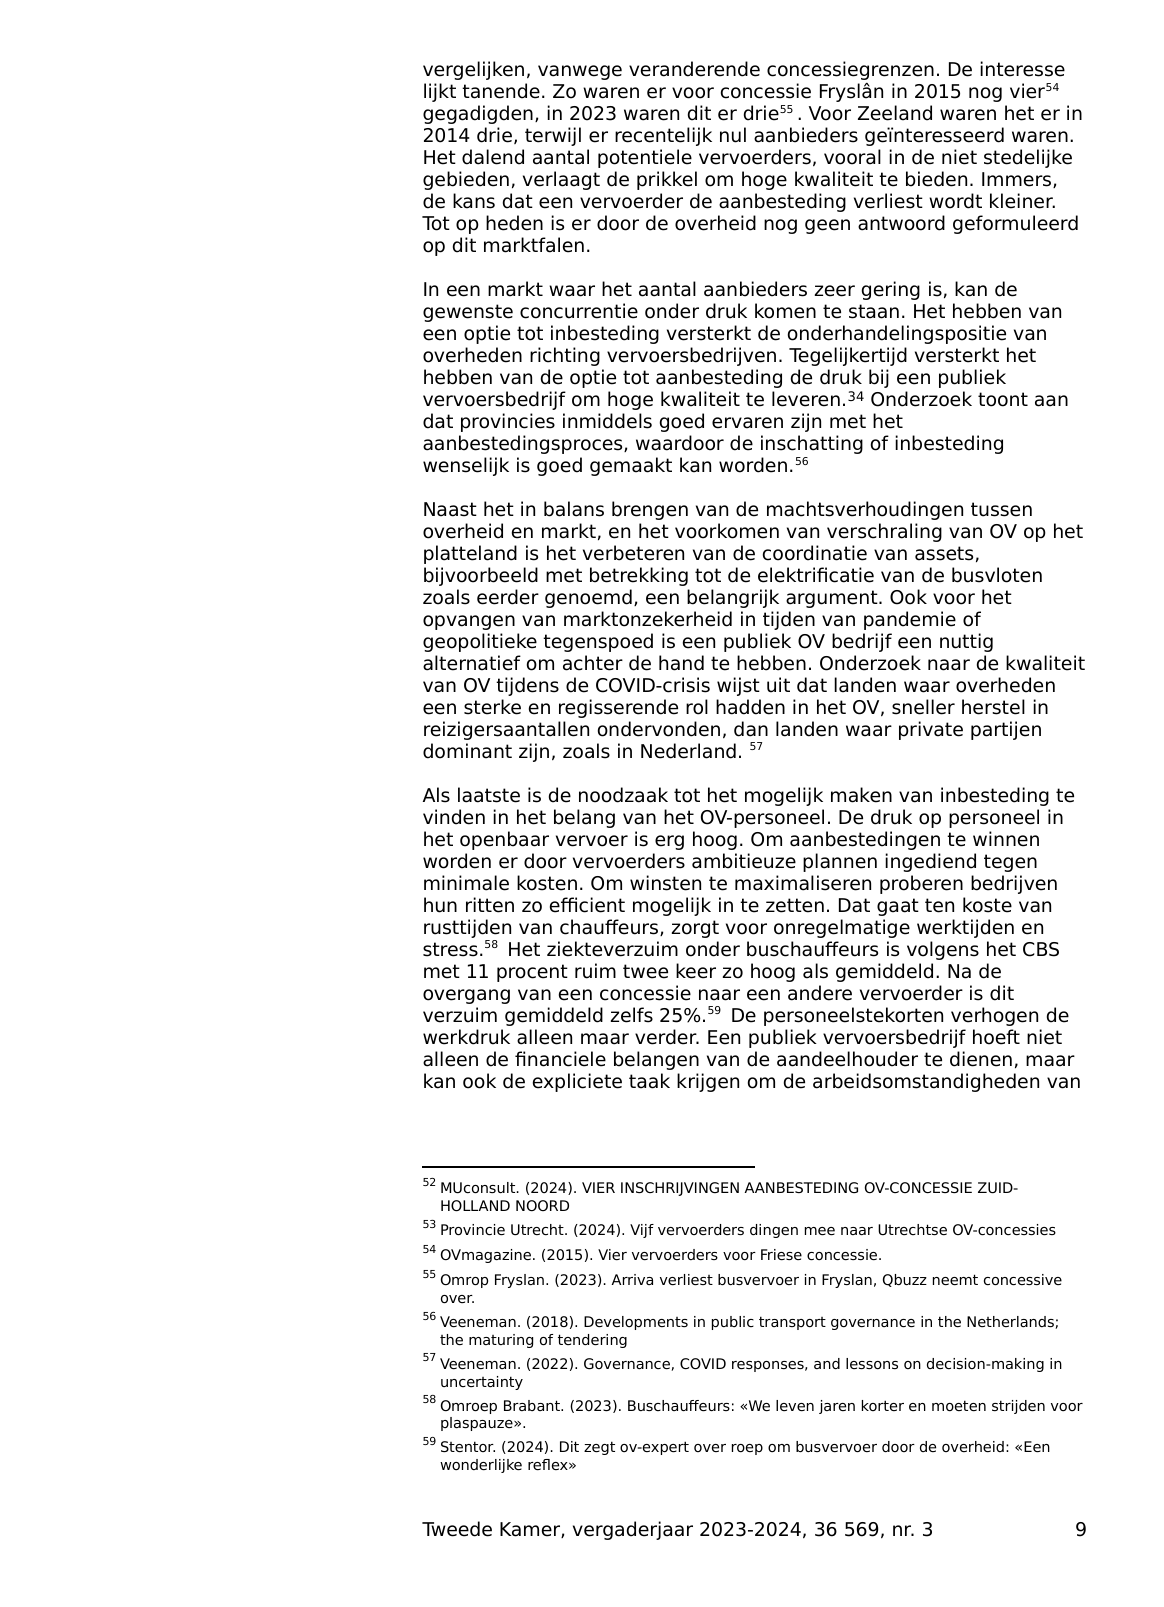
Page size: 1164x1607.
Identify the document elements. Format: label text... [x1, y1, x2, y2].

text Stentor. (2024). Dit zegt ov-expert over roep om busvervoer door de overheid: «Een wonderlijke reflex» [422, 1435, 1087, 1474]
text Omrop Fryslan. (2023). Arriva verliest busvervoer in Fryslan, Qbuzz neemt concessive over. [422, 1268, 1087, 1307]
text MUconsult. (2024). VIER INSCHRIJVINGEN AANBESTEDING OV-CONCESSIE ZUID-HOLLAND NOORD [422, 1176, 1087, 1215]
text Veeneman. (2022). Governance, COVID responses, and lessons on decision-making in uncertainty [422, 1352, 1087, 1391]
text Omroep Brabant. (2023). Buschauffeurs: «We leven jaren korter en moeten strijden voor plaspauze». [422, 1393, 1087, 1432]
text Als laatste is de noodzaak tot het mogelijk maken van inbesteding te vinden in het belang van het OV-personeel. De druk op personeel in het openbaar vervoer is erg hoog. Om aanbestedingen te winnen worden er door vervoerders ambitieuze plannen ingediend tegen minimale kosten. Om winsten te maximaliseren proberen bedrijven hun ritten zo efficient mogelijk in te zetten. Dat gaat ten koste van rusttijden van chauffeurs, zorgt voor onregelmatige werktijden en stress. Het ziekteverzuim onder buschauffeurs is volgens het CBS met 11 procent ruim twee keer zo hoog als gemiddeld. Na de overgang van een concessie naar een andere vervoerder is dit verzuim gemiddeld zelfs 25%. De personeelstekorten verhogen de werkdruk alleen maar verder. Een publiek vervoersbedrijf hoeft niet alleen de financiele belangen van de aandeelhouder te dienen, maar kan ook de expliciete taak krijgen om de arbeidsomstandigheden van [422, 785, 1087, 1093]
text In een markt waar het aantal aanbieders zeer gering is, kan de gewenste concurrentie onder druk komen te staan. Het hebben van een optie tot inbesteding versterkt de onderhandelingspositie van overheden richting vervoersbedrijven. Tegelijkertijd versterkt het hebben van de optie tot aanbesteding de druk bij een publiek vervoersbedrijf om hoge kwaliteit te leveren.34 Onderzoek toont aan dat provincies inmiddels goed ervaren zijn met het aanbestedingsproces, waardoor de inschatting of inbesteding wenselijk is goed gemaakt kan worden. [422, 279, 1087, 477]
text Veeneman. (2018). Developments in public transport governance in the Netherlands; the maturing of tendering [422, 1310, 1087, 1349]
text OVmagazine. (2015). Vier vervoerders voor Friese concessie. [422, 1243, 1087, 1265]
text Naast het in balans brengen van de machtsverhoudingen tussen overheid en markt, en het voorkomen van verschraling van OV op het platteland is het verbeteren van de coordinatie van assets, bijvoorbeeld met betrekking tot de elektrificatie van de busvloten zoals eerder genoemd, een belangrijk argument. Ook voor het opvangen van marktonzekerheid in tijden van pandemie of geopolitieke tegenspoed is een publiek OV bedrijf een nuttig alternatief om achter de hand te hebben. Onderzoek naar de kwaliteit van OV tijdens de COVID-crisis wijst uit dat landen waar overheden een sterke en regisserende rol hadden in het OV, sneller herstel in reizigersaantallen ondervonden, dan landen waar private partijen dominant zijn, zoals in Nederland. [422, 499, 1087, 763]
text vergelijken, vanwege veranderende concessiegrenzen. De interesse lijkt tanende. Zo waren er voor concessie Fryslân in 2015 nog vier gegadigden, in 2023 waren dit er drie. Voor Zeeland waren het er in 2014 drie, terwijl er recentelijk nul aanbieders geïnteresseerd waren. Het dalend aantal potentiele vervoerders, vooral in de niet stedelijke gebieden, verlaagt de prikkel om hoge kwaliteit te bieden. Immers, de kans dat een vervoerder de aanbesteding verliest wordt kleiner. Tot op heden is er door de overheid nog geen antwoord geformuleerd op dit marktfalen. [422, 59, 1087, 257]
text Provincie Utrecht. (2024). Vijf vervoerders dingen mee naar Utrechtse OV-concessies [422, 1218, 1087, 1240]
